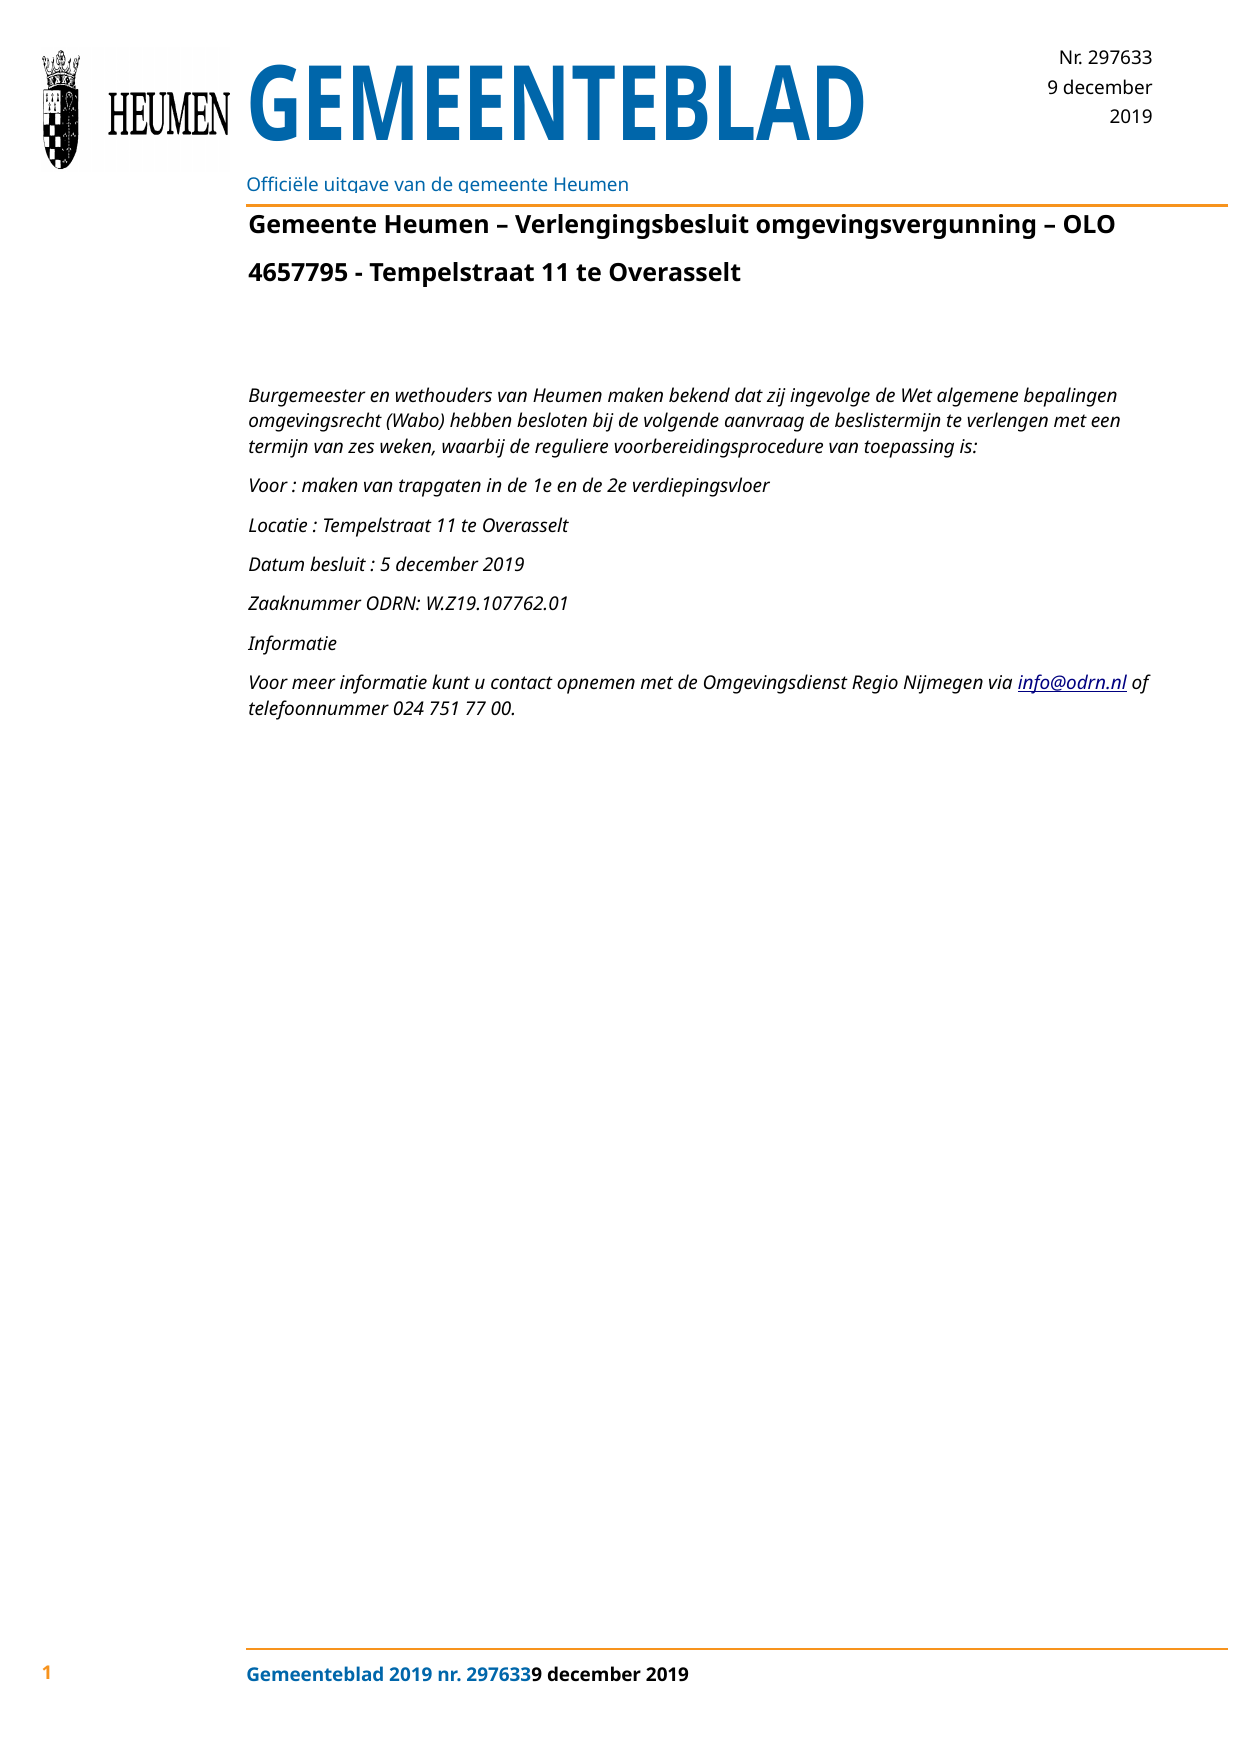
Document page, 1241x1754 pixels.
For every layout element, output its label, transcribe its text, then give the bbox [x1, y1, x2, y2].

text Locatie : Tempelstraat 11 te Overasselt [248, 512, 1152, 538]
text Zaaknummer ODRN: W.Z19.107762.01 [248, 590, 1152, 616]
text Voor : maken van trapgaten in de 1e en de 2e verdiepingsvloer [248, 473, 1152, 498]
text Gemeente Heumen – Verlengingsbesluit omgevingsvergunning – OLO 4657795 - Tempelstraat 11 te Overasselt [248, 207, 1152, 288]
picture [41, 47, 231, 172]
text Voor meer informatie kunt u contact opnemen met de Omgevingsdienst Regio Nijmegen via info@odrn.nl of telefoonnummer 024 751 77 00. [248, 669, 1152, 720]
text Burgemeester en wethouders van Heumen maken bekend dat zij ingevolge de Wet algemene bepalingen omgevingsrecht (Wabo) hebben besloten bij de volgende aanvraag de beslistermijn te verlengen met een termijn van zes weken, waarbij de reguliere voorbereidingsprocedure van toepassing is: [248, 382, 1152, 459]
text Informatie [248, 630, 1152, 655]
text Datum besluit : 5 december 2019 [248, 551, 1152, 577]
